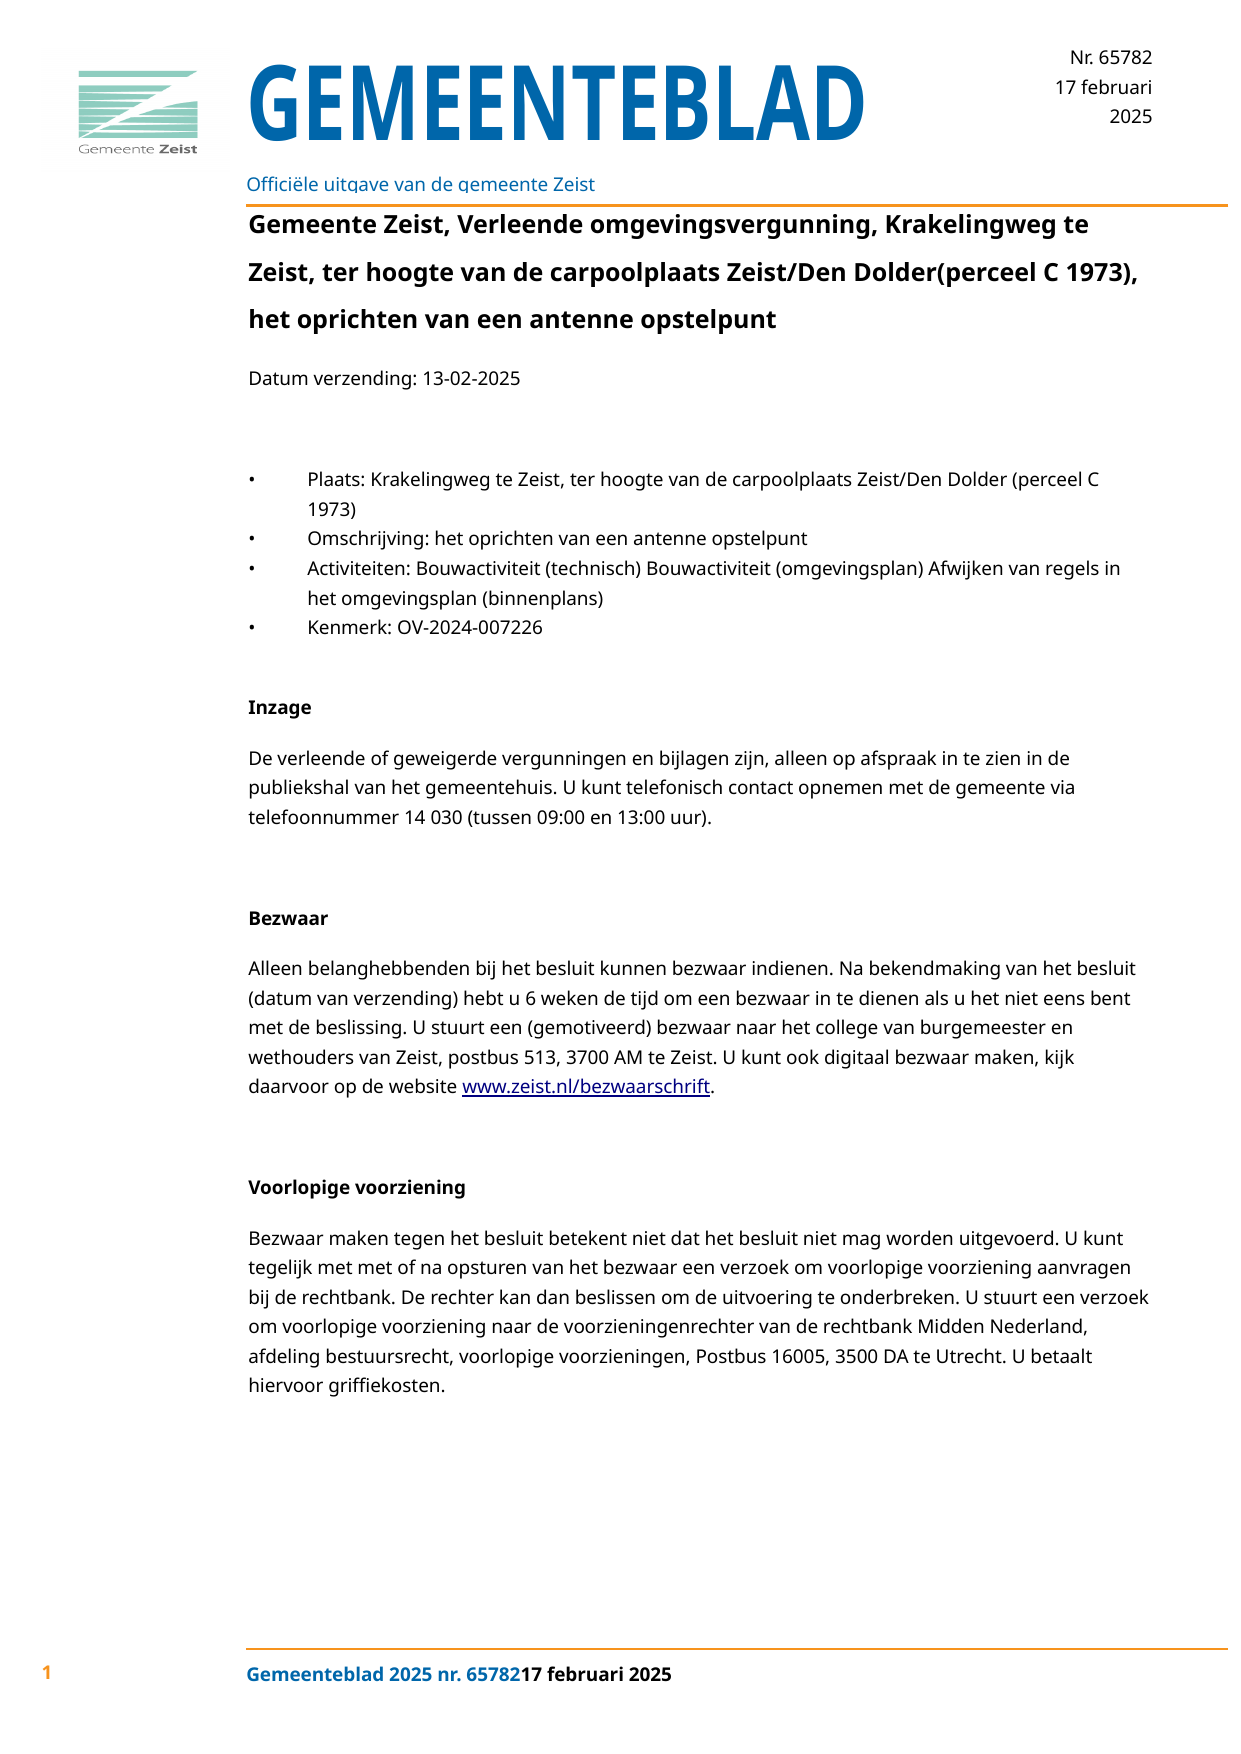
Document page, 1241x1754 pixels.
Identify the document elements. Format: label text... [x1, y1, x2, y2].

list Activiteiten: Bouwactiviteit (technisch) Bouwactiviteit (omgevingsplan) Afwijken van regels in het omgevingsplan (binnenplans) [248, 555, 1152, 610]
picture [41, 47, 231, 172]
text Bezwaar [248, 905, 1152, 930]
text Alleen belanghebbenden bij het besluit kunnen bezwaar indienen. Na bekendmaking van het besluit (datum van verzending) hebt u 6 weken de tijd om een bezwaar in te dienen als u het niet eens bent met de beslissing. U stuurt een (gemotiveerd) bezwaar naar het college van burgemeester en wethouders van Zeist, postbus 513, 3700 AM te Zeist. U kunt ook digitaal bezwaar maken, kijk daarvoor op de website www.zeist.nl/bezwaarschrift. [248, 955, 1152, 1099]
text Datum verzending: 13-02-2025 [248, 366, 1152, 391]
list Kenmerk: OV-2024-007226 [248, 614, 1152, 640]
list Omschrijving: het oprichten van een antenne opstelpunt [248, 526, 1152, 551]
text Gemeente Zeist, Verleende omgevingsvergunning, Krakelingweg te Zeist, ter hoogte van de carpoolplaats Zeist/Den Dolder(perceel C 1973), het oprichten van een antenne opstelpunt [248, 207, 1152, 336]
list Plaats: Krakelingweg te Zeist, ter hoogte van de carpoolplaats Zeist/Den Dolder (perceel C 1973) [248, 466, 1152, 522]
text Bezwaar maken tegen het besluit betekent niet dat het besluit niet mag worden uitgevoerd. U kunt tegelijk met met of na opsturen van het bezwaar een verzoek om voorlopige voorziening aanvragen bij de rechtbank. De rechter kan dan beslissen om de uitvoering te onderbreken. U stuurt een verzoek om voorlopige voorziening naar de voorzieningenrechter van de rechtbank Midden Nederland, afdeling bestuursrecht, voorlopige voorzieningen, Postbus 16005, 3500 DA te Utrecht. U betaalt hiervoor griffiekosten. [248, 1225, 1152, 1398]
text Inzage [248, 694, 1152, 720]
text De verleende of geweigerde vergunningen en bijlagen zijn, alleen op afspraak in te zien in de publiekshal van het gemeentehuis. U kunt telefonisch contact opnemen met de gemeente via telefoonnummer 14 030 (tussen 09:00 en 13:00 uur). [248, 745, 1152, 829]
text Voorlopige voorziening [248, 1174, 1152, 1200]
